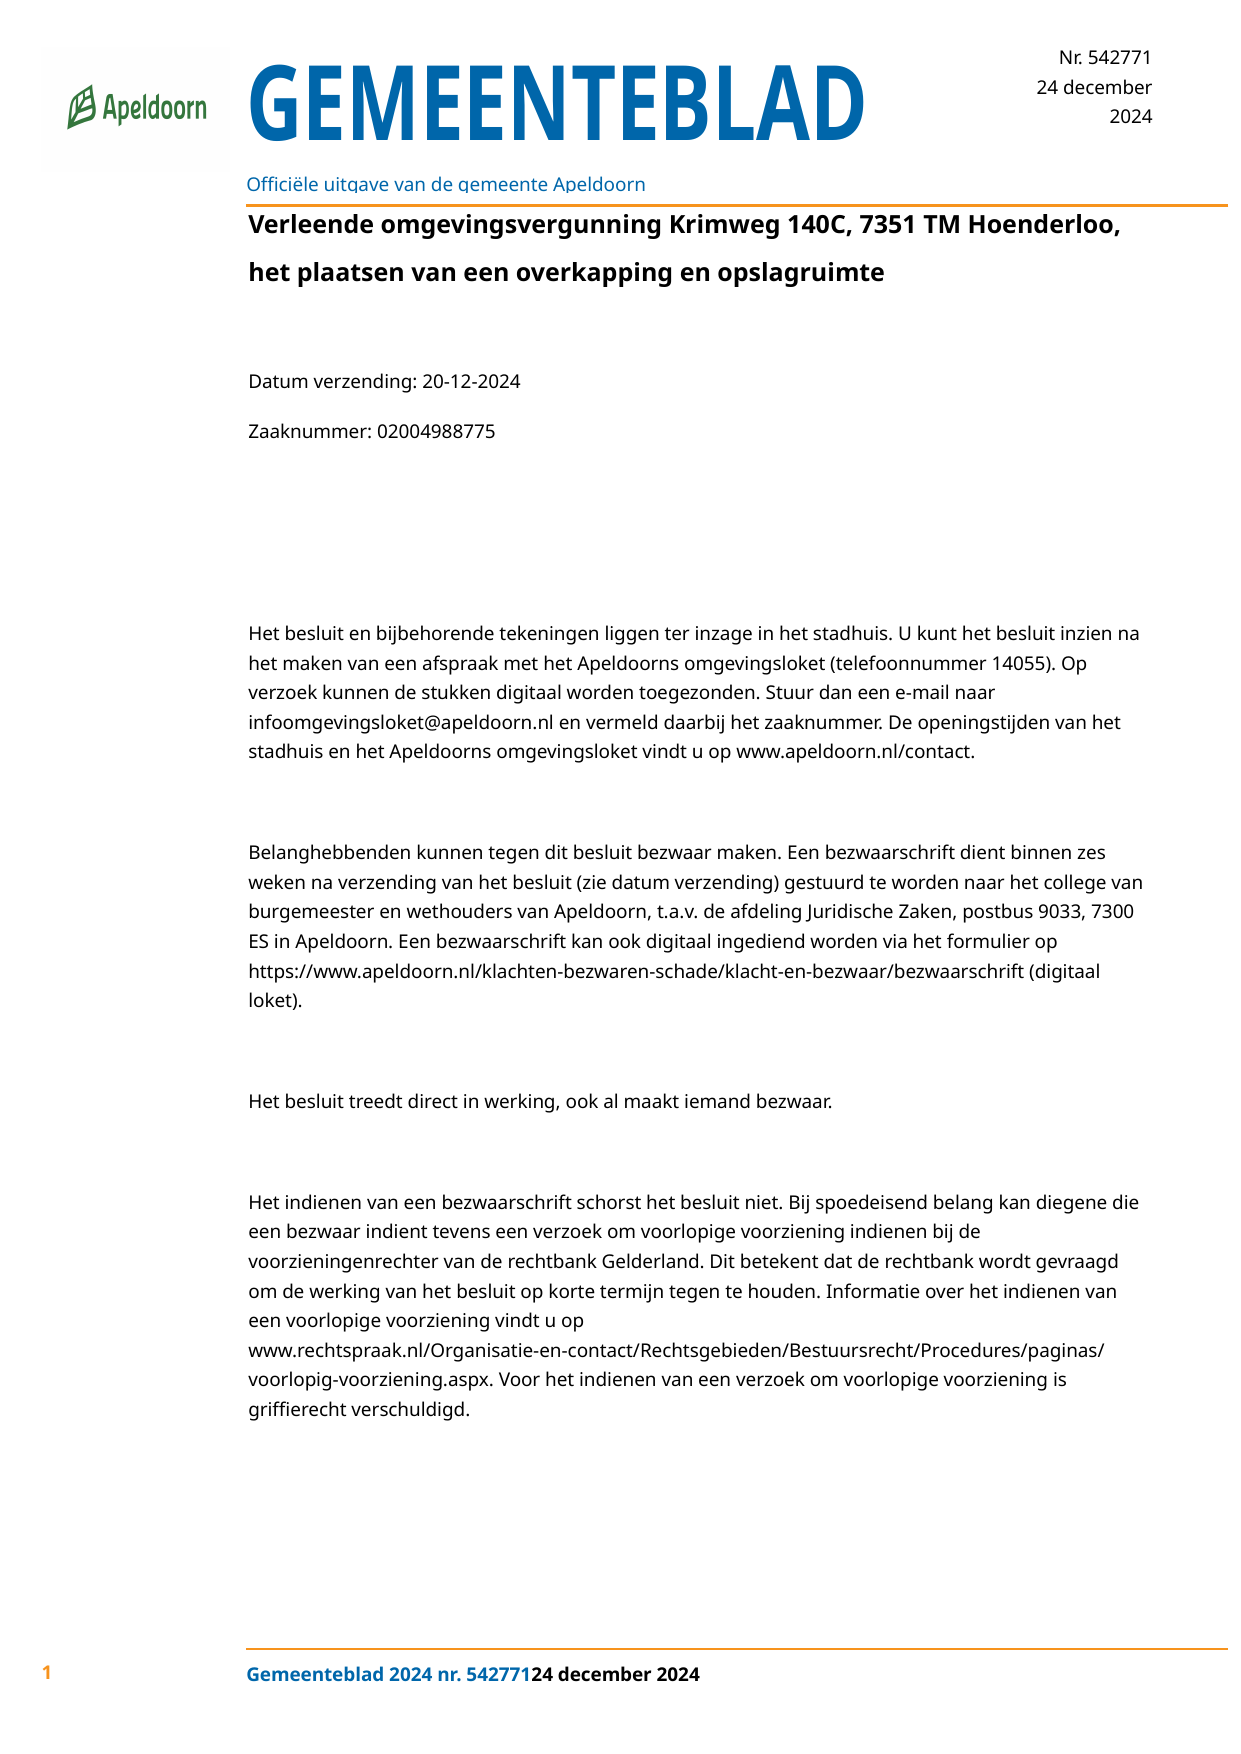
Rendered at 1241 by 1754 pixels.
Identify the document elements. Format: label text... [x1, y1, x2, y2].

text Datum verzending: 20-12-2024 [248, 368, 1152, 394]
text Het besluit en bijbehorende tekeningen liggen ter inzage in het stadhuis. U kunt het besluit inzien na het maken van een afspraak met het Apeldoorns omgevingsloket (telefoonnummer 14055). Op verzoek kunnen de stukken digitaal worden toegezonden. Stuur dan een e-mail naar infoomgevingsloket@apeldoorn.nl en vermeld daarbij het zaaknummer. De openingstijden van het stadhuis en het Apeldoorns omgevingsloket vindt u op www.apeldoorn.nl/contact. [248, 620, 1152, 764]
text Het besluit treedt direct in werking, ook al maakt iemand bezwaar. [248, 1088, 1152, 1114]
picture [41, 47, 231, 172]
text Zaaknummer: 02004988775 [248, 419, 1152, 444]
text Belanghebbenden kunnen tegen dit besluit bezwaar maken. Een bezwaarschrift dient binnen zes weken na verzending van het besluit (zie datum verzending) gestuurd te worden naar het college van burgemeester en wethouders van Apeldoorn, t.a.v. de afdeling Juridische Zaken, postbus 9033, 7300 ES in Apeldoorn. Een bezwaarschrift kan ook digitaal ingediend worden via het formulier op https://www.apeldoorn.nl/klachten-bezwaren-schade/klacht-en-bezwaar/bezwaarschrift (digitaal loket). [248, 839, 1152, 1013]
text Het indienen van een bezwaarschrift schorst het besluit niet. Bij spoedeisend belang kan diegene die een bezwaar indient tevens een verzoek om voorlopige voorziening indienen bij de voorzieningenrechter van de rechtbank Gelderland. Dit betekent dat de rechtbank wordt gevraagd om de werking van het besluit op korte termijn tegen te houden. Informatie over het indienen van een voorlopige voorziening vindt u op www.rechtspraak.nl/Organisatie-en-contact/Rechtsgebieden/Bestuursrecht/Procedures/paginas/voorlopig-voorziening.aspx. Voor het indienen van een verzoek om voorlopige voorziening is griffierecht verschuldigd. [248, 1189, 1152, 1422]
text Verleende omgevingsvergunning Krimweg 140C, 7351 TM Hoenderloo, het plaatsen van een overkapping en opslagruimte [248, 207, 1152, 288]
